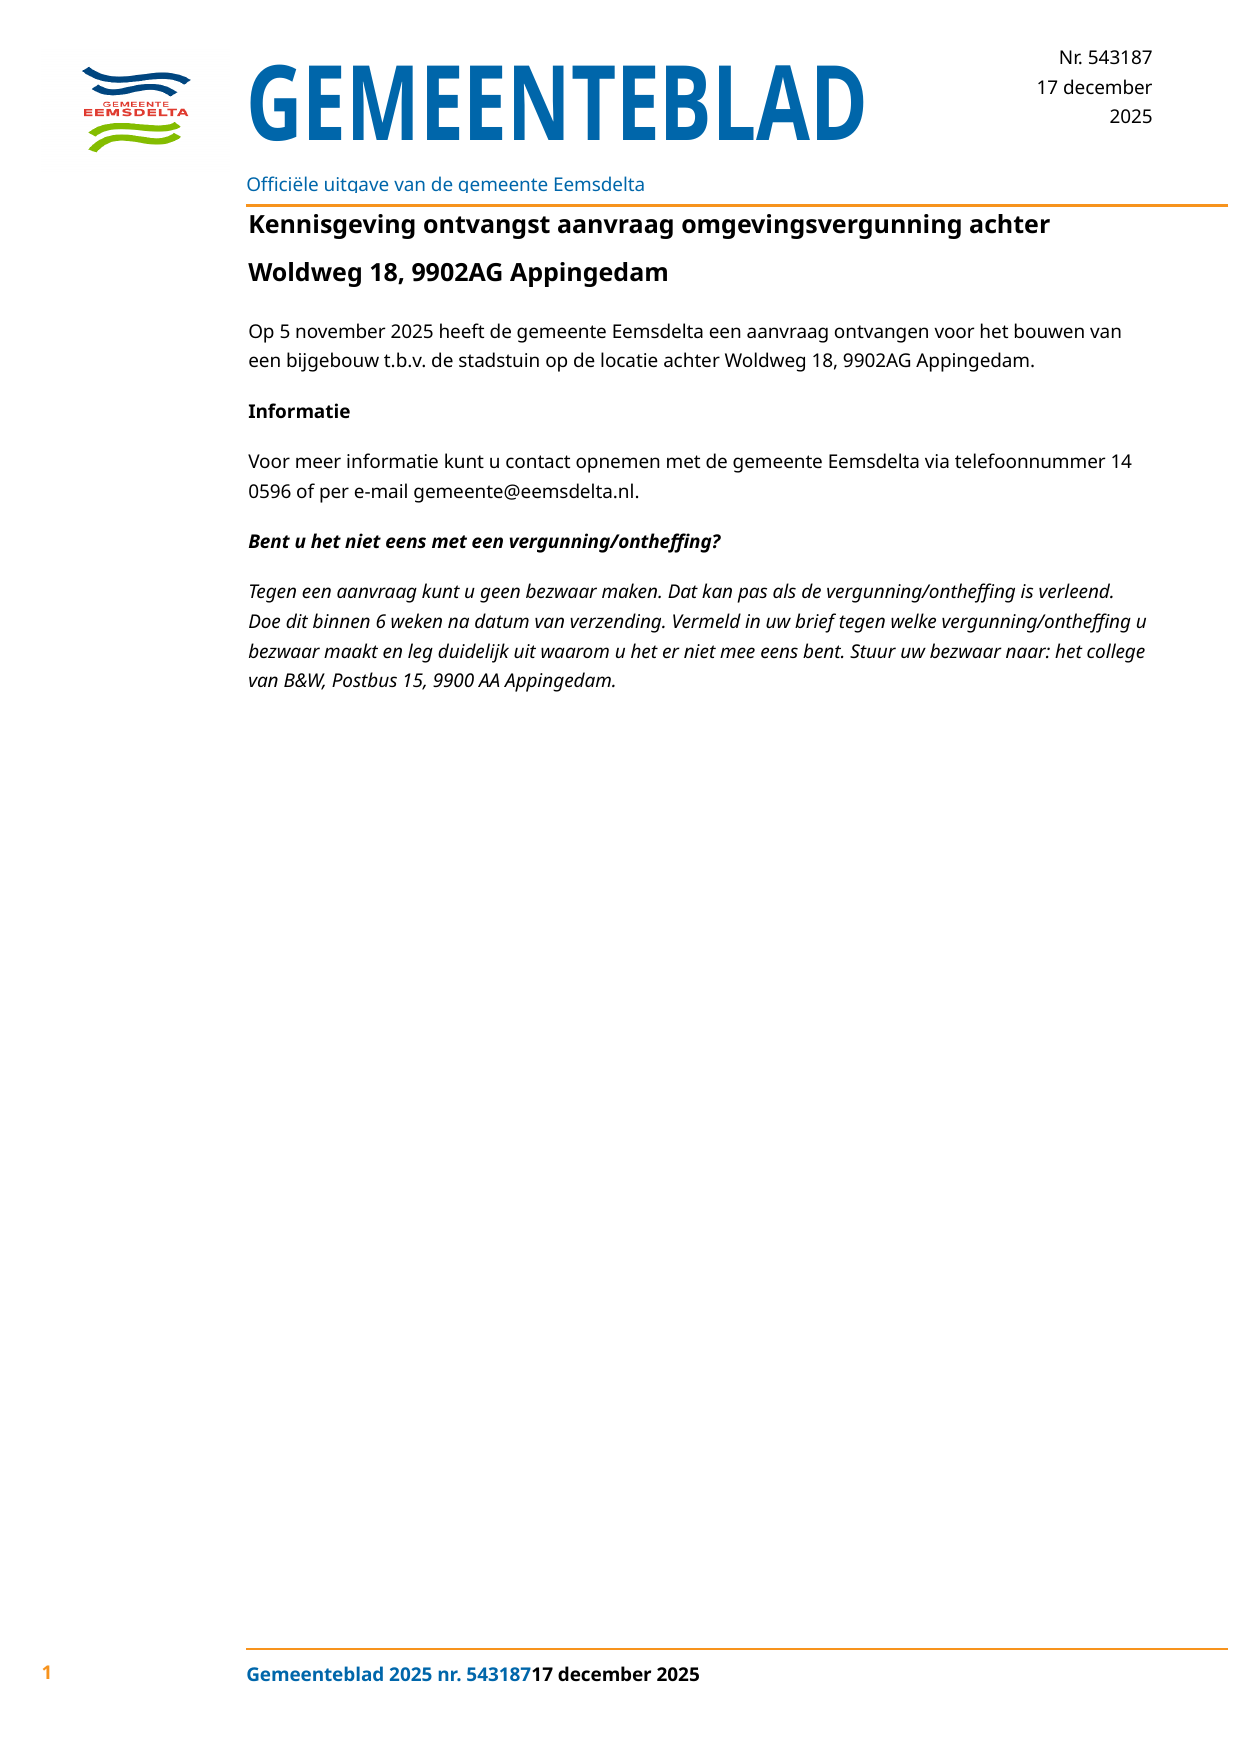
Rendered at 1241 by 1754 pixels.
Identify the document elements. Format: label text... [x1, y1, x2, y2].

text Tegen een aanvraag kunt u geen bezwaar maken. Dat kan pas als de vergunning/ontheffing is verleend. Doe dit binnen 6 weken na datum van verzending. Vermeld in uw brief tegen welke vergunning/ontheffing u bezwaar maakt en leg duidelijk uit waarom u het er niet mee eens bent. Stuur uw bezwaar naar: het college van B&W, Postbus 15, 9900 AA Appingedam. [248, 579, 1152, 693]
text Bent u het niet eens met een vergunning/ontheffing? [248, 528, 1152, 554]
text Op 5 november 2025 heeft de gemeente Eemsdelta een aanvraag ontvangen voor het bouwen van een bijgebouw t.b.v. de stadstuin op de locatie achter Woldweg 18, 9902AG Appingedam. [248, 318, 1152, 373]
picture [41, 47, 231, 172]
text Informatie [248, 398, 1152, 424]
text Voor meer informatie kunt u contact opnemen met de gemeente Eemsdelta via telefoonnummer 14 0596 of per e-mail gemeente@eemsdelta.nl. [248, 448, 1152, 504]
text Kennisgeving ontvangst aanvraag omgevingsvergunning achter Woldweg 18, 9902AG Appingedam [248, 207, 1152, 288]
